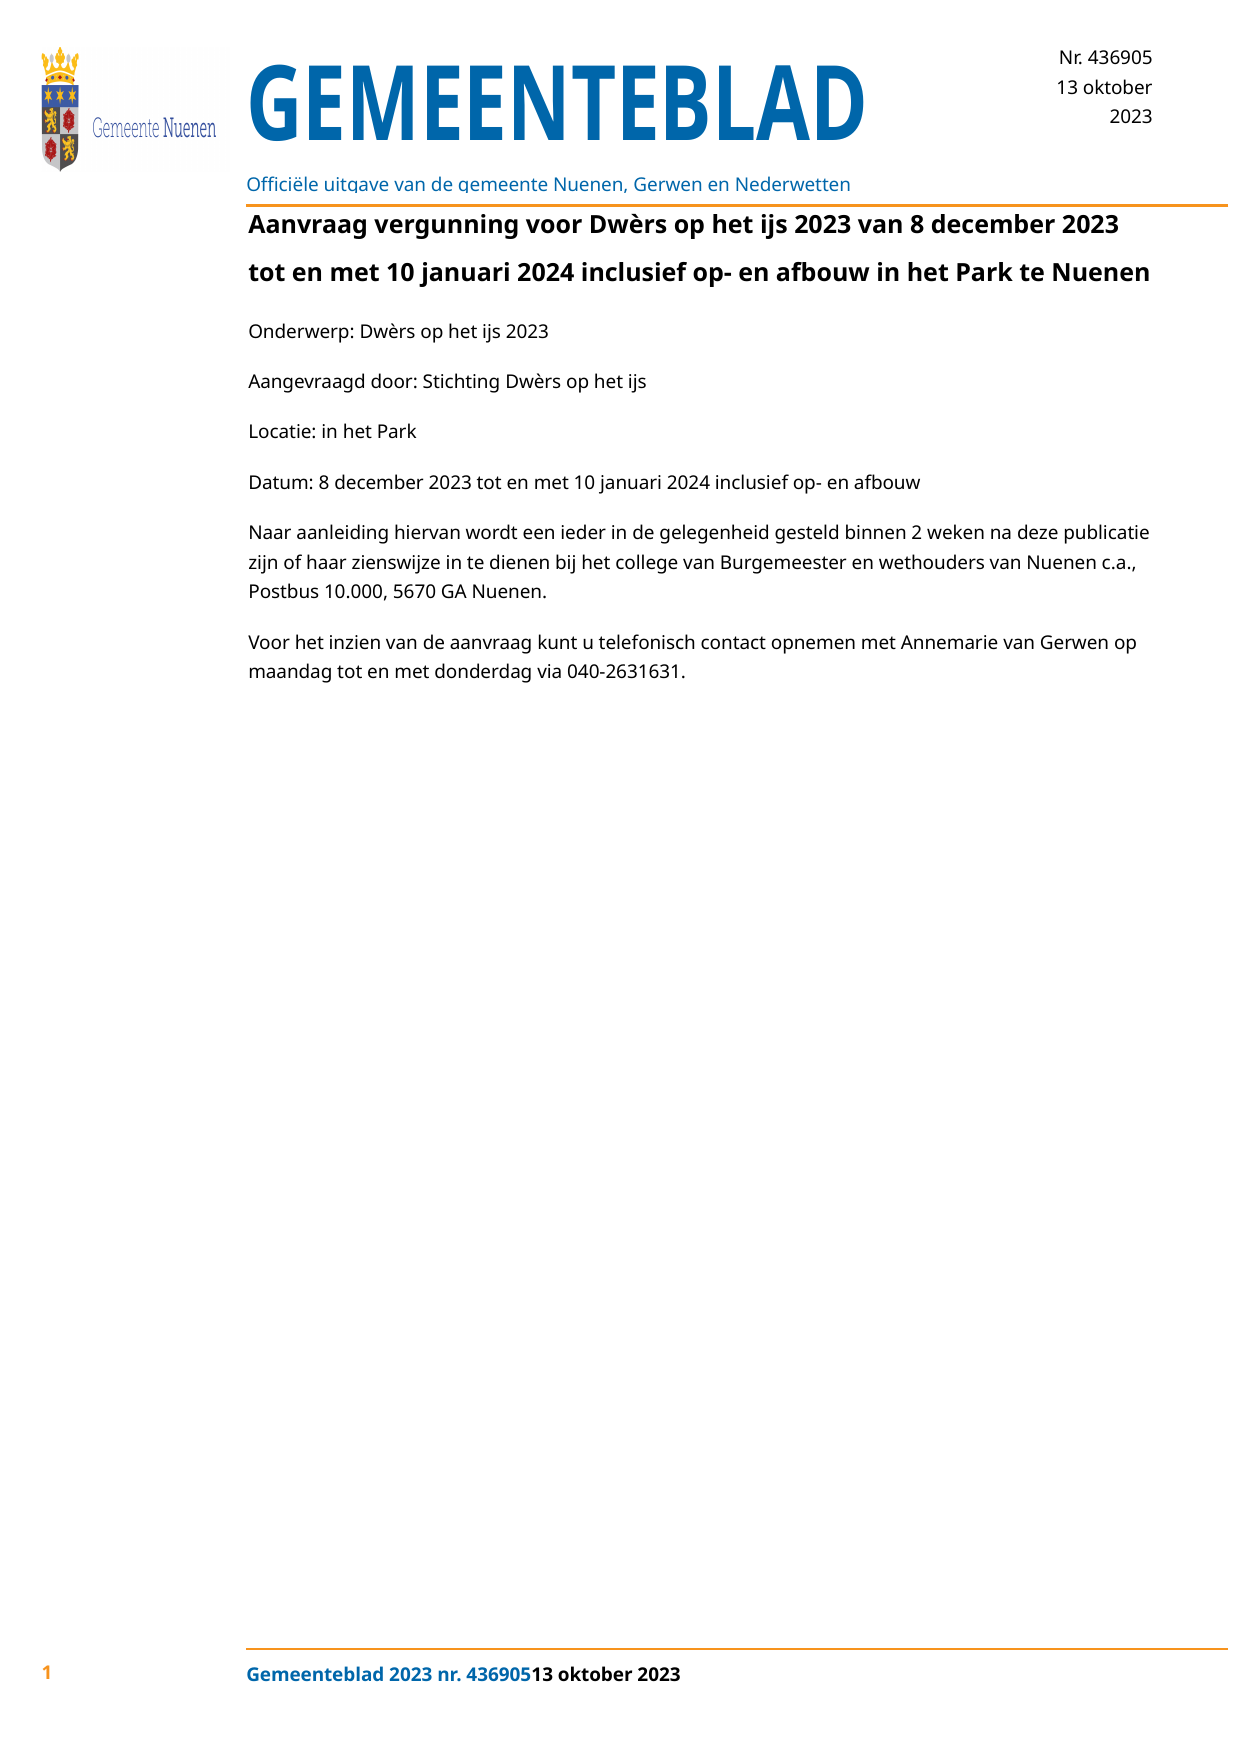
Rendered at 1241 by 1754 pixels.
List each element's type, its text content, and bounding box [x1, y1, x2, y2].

text Aangevraagd door: Stichting Dwèrs op het ijs [248, 368, 1152, 394]
text Voor het inzien van de aanvraag kunt u telefonisch contact opnemen met Annemarie van Gerwen op maandag tot en met donderdag via 040-2631631. [248, 629, 1152, 684]
picture [41, 47, 231, 172]
text Aanvraag vergunning voor Dwèrs op het ijs 2023 van 8 december 2023 tot en met 10 januari 2024 inclusief op- en afbouw in het Park te Nuenen [248, 207, 1152, 288]
text Datum: 8 december 2023 tot en met 10 januari 2024 inclusief op- en afbouw [248, 469, 1152, 495]
text Naar aanleiding hiervan wordt een ieder in de gelegenheid gesteld binnen 2 weken na deze publicatie zijn of haar zienswijze in te dienen bij het college van Burgemeester en wethouders van Nuenen c.a., Postbus 10.000, 5670 GA Nuenen. [248, 519, 1152, 604]
text Locatie: in het Park [248, 419, 1152, 444]
text Onderwerp: Dwèrs op het ijs 2023 [248, 318, 1152, 344]
